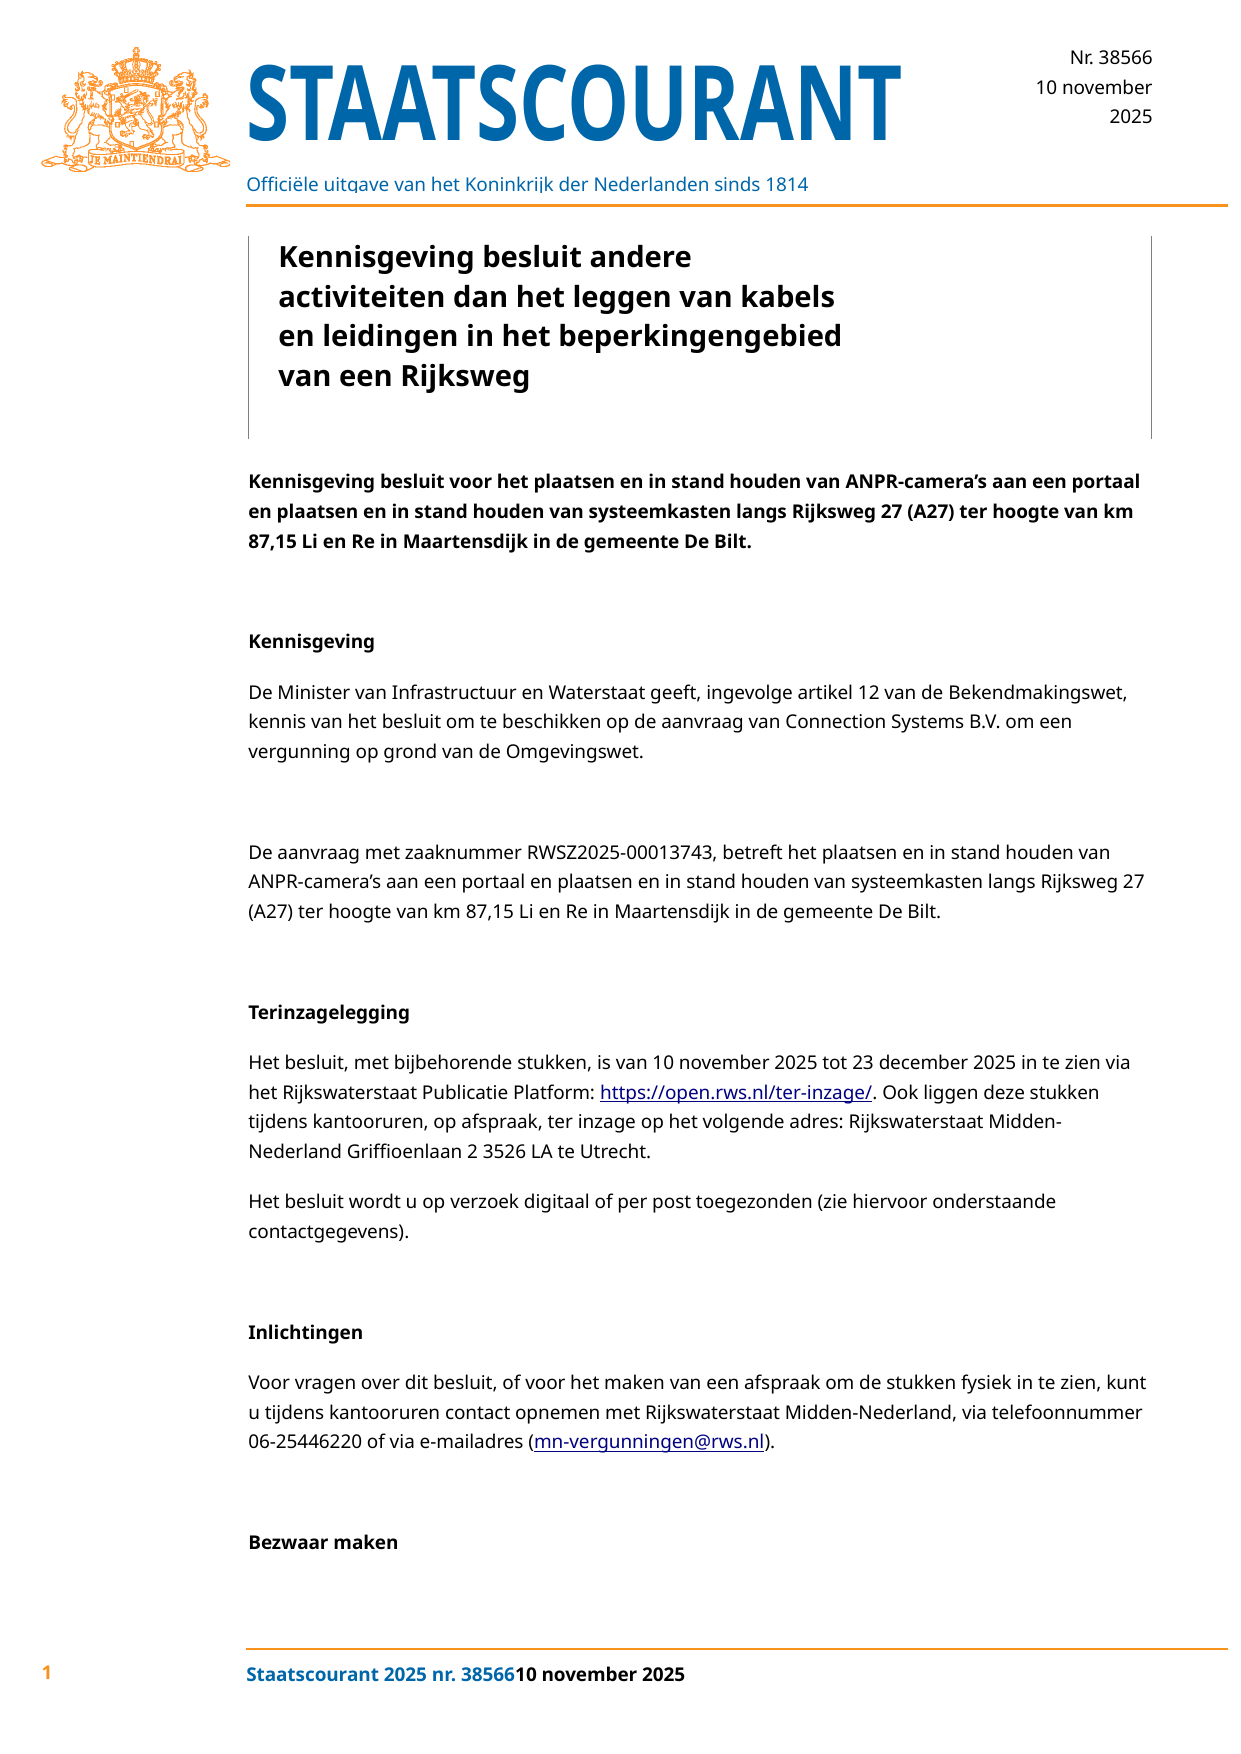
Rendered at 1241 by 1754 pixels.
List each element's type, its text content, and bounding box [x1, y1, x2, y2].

text Kennisgeving besluit voor het plaatsen en in stand houden van ANPR-camera’s aan een portaal en plaatsen en in stand houden van systeemkasten langs Rijksweg 27 (A27) ter hoogte van km 87,15 Li en Re in Maartensdijk in de gemeente De Bilt. [248, 469, 1152, 553]
text Terinzagelegging [248, 999, 1152, 1025]
text Het besluit, met bijbehorende stukken, is van 10 november 2025 tot 23 december 2025 in te zien via het Rijkswaterstaat Publicatie Platform: https://open.rws.nl/ter-inzage/. Ook liggen deze stukken tijdens kantooruren, op afspraak, ter inzage op het volgende adres: Rijkswaterstaat Midden-Nederland Griffioenlaan 2 3526 LA te Utrecht. [248, 1049, 1152, 1164]
text Bezwaar maken [248, 1529, 1152, 1555]
text Inlichtingen [248, 1319, 1152, 1345]
text Kennisgeving [248, 629, 1152, 654]
text Voor vragen over dit besluit, of voor het maken van een afspraak om de stukken fysiek in te zien, kunt u tijdens kantooruren contact opnemen met Rijkswaterstaat Midden-Nederland, via telefoonnummer 06-25446220 of via e-mailadres (mn-vergunningen@rws.nl). [248, 1369, 1152, 1454]
picture [912, 236, 1090, 414]
table_header [850, 236, 912, 413]
table_header [850, 414, 1151, 439]
text De aanvraag met zaaknummer RWSZ2025-00013743, betreft het plaatsen en in stand houden van ANPR-camera’s aan een portaal en plaatsen en in stand houden van systeemkasten langs Rijksweg 27 (A27) ter hoogte van km 87,15 Li en Re in Maartensdijk in de gemeente De Bilt. [248, 839, 1152, 924]
table_header [1090, 236, 1151, 413]
table_header Kennisgeving besluit andere activiteiten dan het leggen van kabels en leidingen in het beperkingengebied van een Rijksweg [249, 236, 850, 439]
picture [41, 47, 231, 172]
text De Minister van Infrastructuur en Waterstaat geeft, ingevolge artikel 12 van de Bekendmakingswet, kennis van het besluit om te beschikken op de aanvraag van Connection Systems B.V. om een vergunning op grond van de Omgevingswet. [248, 679, 1152, 764]
text Het besluit wordt u op verzoek digitaal of per post toegezonden (zie hiervoor onderstaande contactgegevens). [248, 1189, 1152, 1244]
